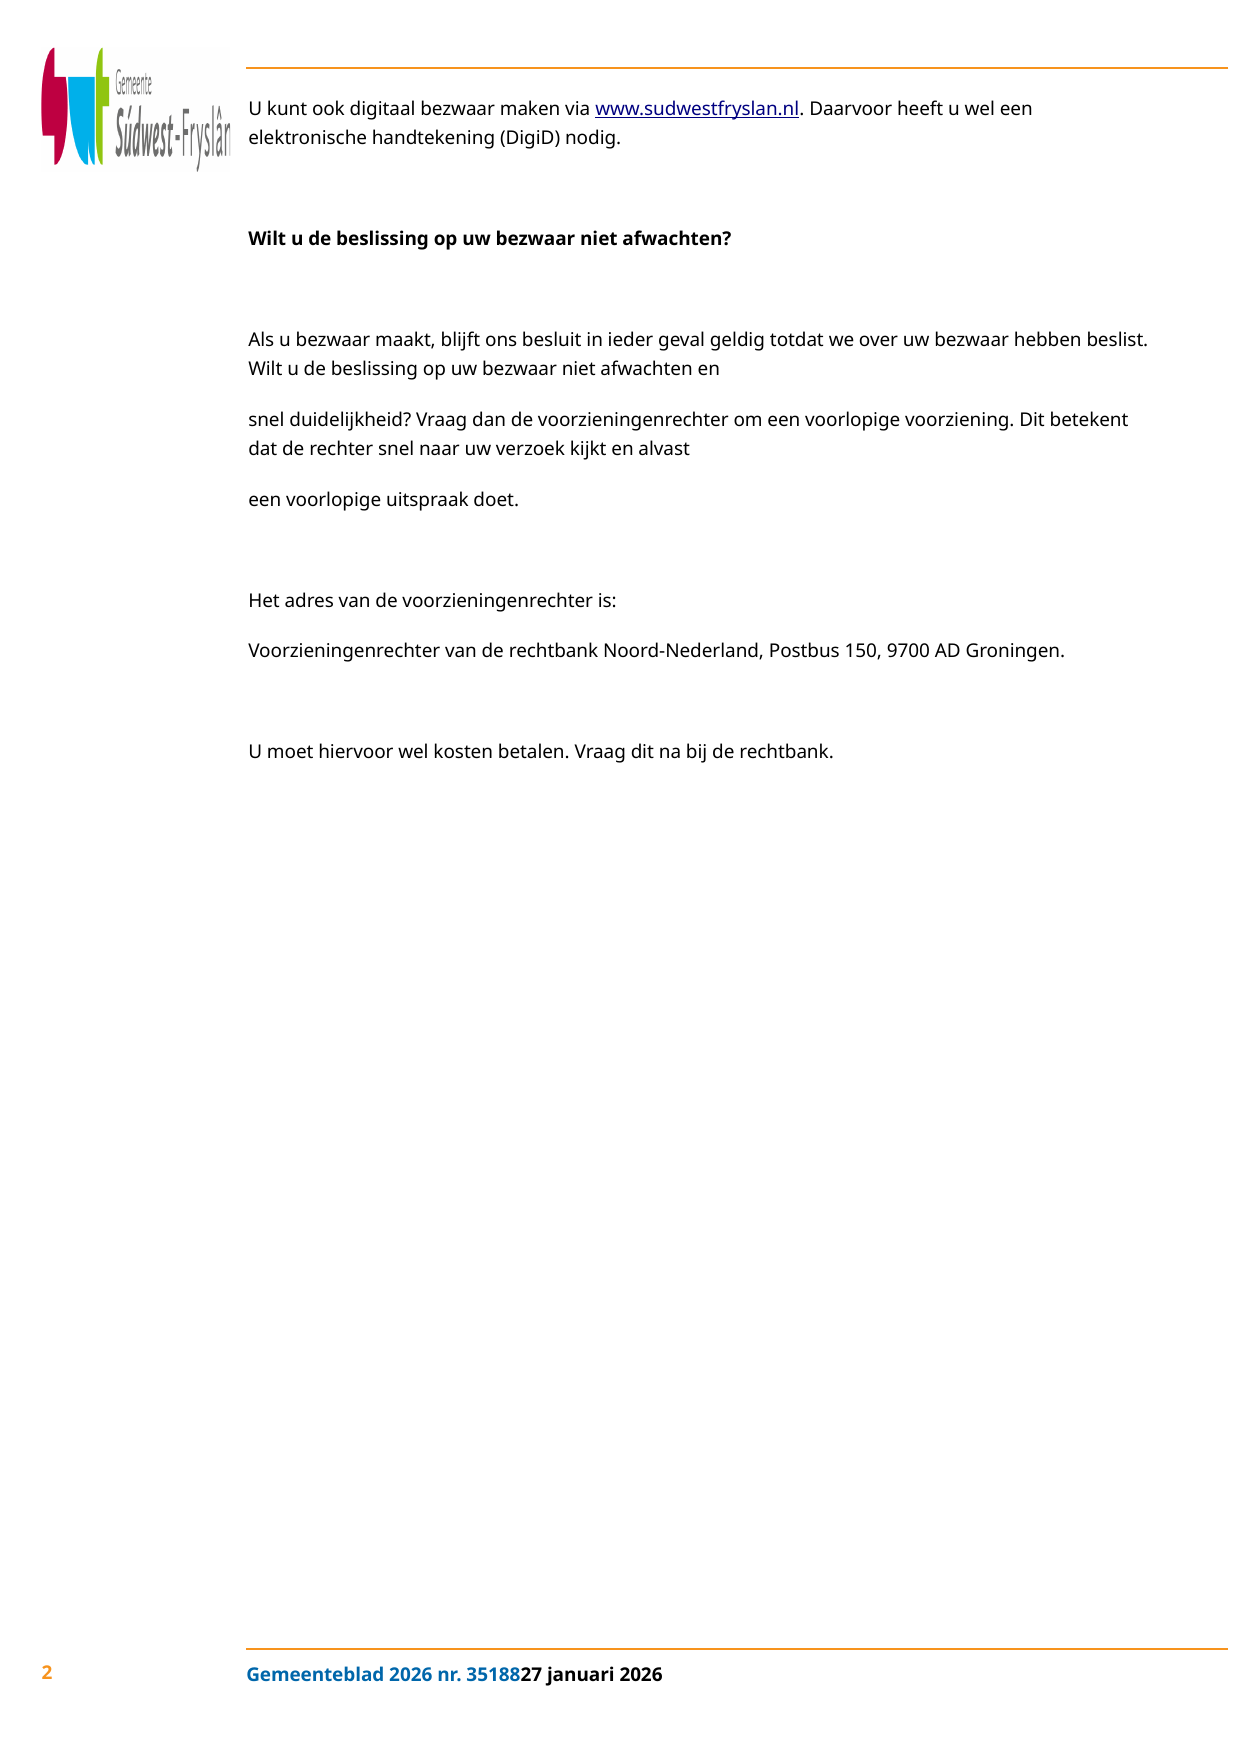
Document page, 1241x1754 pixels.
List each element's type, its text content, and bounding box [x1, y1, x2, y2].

text Als u bezwaar maakt, blijft ons besluit in ieder geval geldig totdat we over uw bezwaar hebben beslist. Wilt u de beslissing op uw bezwaar niet afwachten en [248, 326, 1152, 381]
picture [41, 47, 231, 172]
text U moet hiervoor wel kosten betalen. Vraag dit na bij de rechtbank. [248, 738, 1152, 764]
text Voorzieningenrechter van de rechtbank Noord-Nederland, Postbus 150, 9700 AD Groningen. [248, 637, 1152, 663]
text Het adres van de voorzieningenrechter is: [248, 587, 1152, 613]
text U kunt ook digitaal bezwaar maken via www.sudwestfryslan.nl. Daarvoor heeft u wel een elektronische handtekening (DigiD) nodig. [248, 95, 1152, 150]
text een voorlopige uitspraak doet. [248, 486, 1152, 512]
text Wilt u de beslissing op uw bezwaar niet afwachten? [248, 225, 1152, 251]
text snel duidelijkheid? Vraag dan de voorzieningenrechter om een voorlopige voorziening. Dit betekent dat de rechter snel naar uw verzoek kijkt en alvast [248, 406, 1152, 461]
